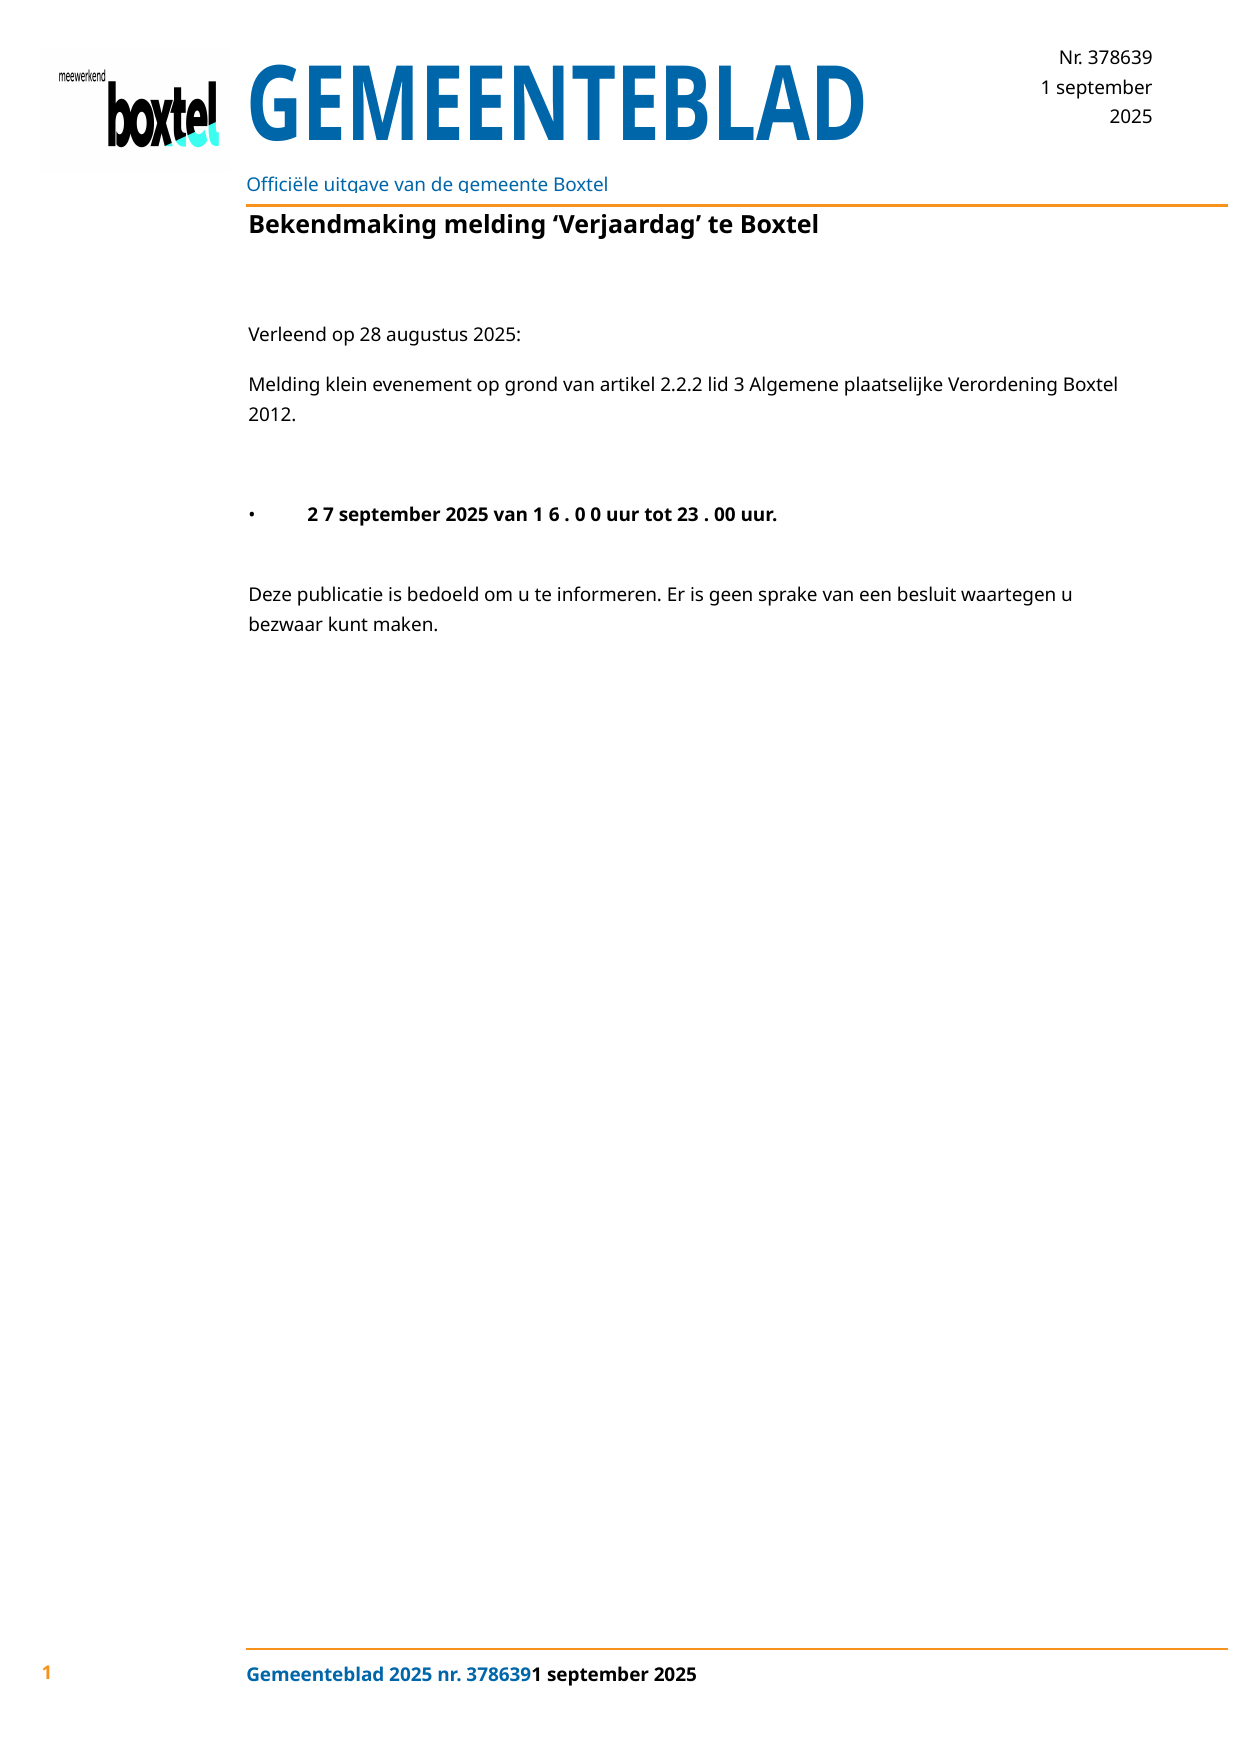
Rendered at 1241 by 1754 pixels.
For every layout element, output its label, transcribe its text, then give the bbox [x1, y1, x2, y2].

picture [41, 47, 231, 172]
text Bekendmaking melding ‘Verjaardag’ te Boxtel [248, 207, 1152, 241]
text Verleend op 28 augustus 2025: [248, 321, 1152, 346]
text Deze publicatie is bedoeld om u te informeren. Er is geen sprake van een besluit waartegen u bezwaar kunt maken. [248, 582, 1152, 637]
text Melding klein evenement op grond van artikel 2.2.2 lid 3 Algemene plaatselijke Verordening Boxtel 2012. [248, 371, 1152, 426]
list 2 7 september 2025 van 1 6 . 0 0 uur tot 23 . 00 uur. [248, 502, 1152, 527]
